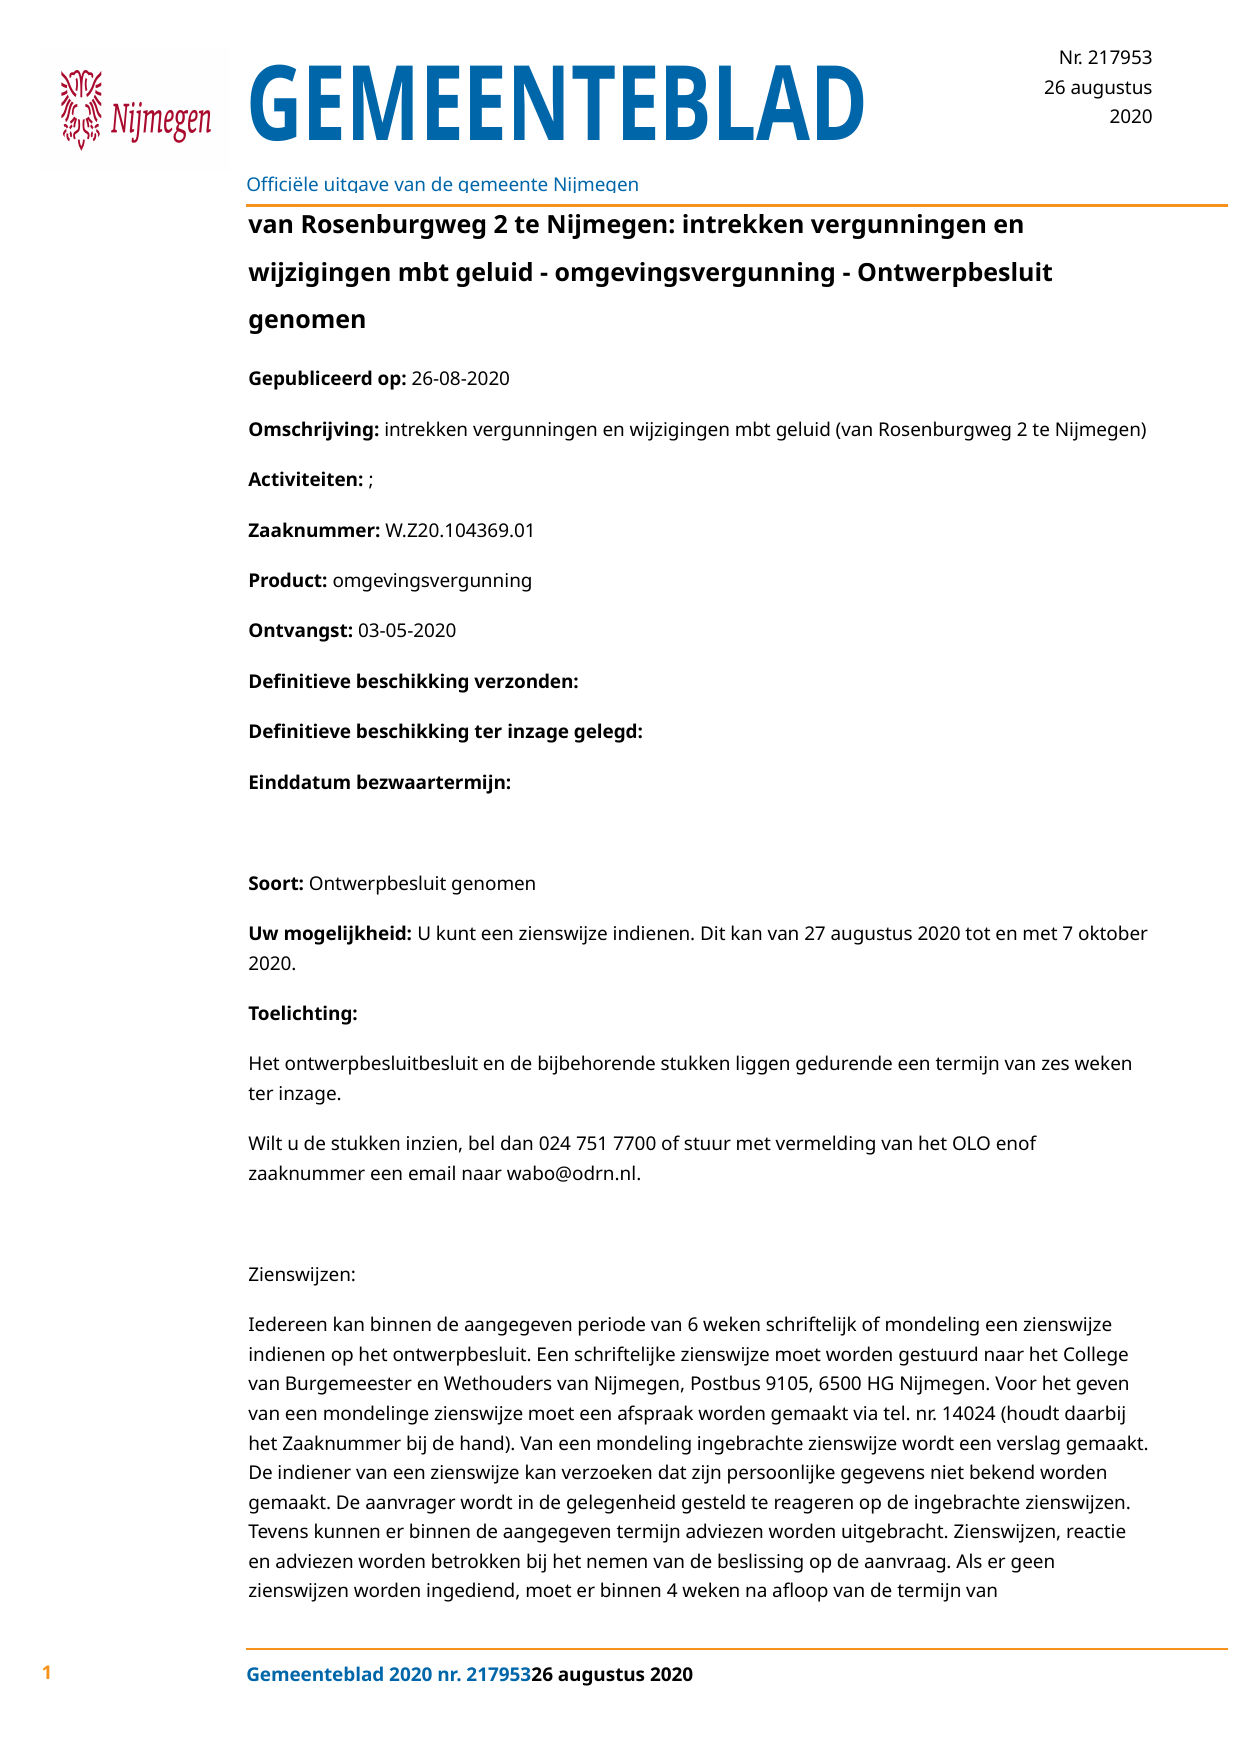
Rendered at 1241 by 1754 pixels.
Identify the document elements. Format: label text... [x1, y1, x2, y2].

text Soort: Ontwerpbesluit genomen [248, 870, 1152, 895]
text Activiteiten: ; [248, 466, 1152, 492]
text Zaaknummer: W.Z20.104369.01 [248, 517, 1152, 542]
text Iedereen kan binnen de aangegeven periode van 6 weken schriftelijk of mondeling een zienswijze indienen op het ontwerpbesluit. Een schriftelijke zienswijze moet worden gestuurd naar het College van Burgemeester en Wethouders van Nijmegen, Postbus 9105, 6500 HG Nijmegen. Voor het geven van een mondelinge zienswijze moet een afspraak worden gemaakt via tel. nr. 14024 (houdt daarbij het Zaaknummer bij de hand). Van een mondeling ingebrachte zienswijze wordt een verslag gemaakt. De indiener van een zienswijze kan verzoeken dat zijn persoonlijke gegevens niet bekend worden gemaakt. De aanvrager wordt in de gelegenheid gesteld te reageren op de ingebrachte zienswijzen. Tevens kunnen er binnen de aangegeven termijn adviezen worden uitgebracht. Zienswijzen, reactie en adviezen worden betrokken bij het nemen van de beslissing op de aanvraag. Als er geen zienswijzen worden ingediend, moet er binnen 4 weken na afloop van de termijn van [248, 1311, 1152, 1603]
text van Rosenburgweg 2 te Nijmegen: intrekken vergunningen en wijzigingen mbt geluid - omgevingsvergunning - Ontwerpbesluit genomen [248, 207, 1152, 336]
text Het ontwerpbesluitbesluit en de bijbehorende stukken liggen gedurende een termijn van zes weken ter inzage. [248, 1051, 1152, 1106]
text Definitieve beschikking verzonden: [248, 668, 1152, 694]
text Ontvangst: 03-05-2020 [248, 618, 1152, 643]
picture [41, 47, 231, 172]
text Uw mogelijkheid: U kunt een zienswijze indienen. Dit kan van 27 augustus 2020 tot en met 7 oktober 2020. [248, 920, 1152, 975]
text Toelichting: [248, 1000, 1152, 1026]
text Product: omgevingsvergunning [248, 567, 1152, 593]
text Zienswijzen: [248, 1261, 1152, 1287]
text Einddatum bezwaartermijn: [248, 769, 1152, 794]
text Omschrijving: intrekken vergunningen en wijzigingen mbt geluid (van Rosenburgweg 2 te Nijmegen) [248, 416, 1152, 442]
text Gepubliceerd op: 26-08-2020 [248, 366, 1152, 391]
text Definitieve beschikking ter inzage gelegd: [248, 718, 1152, 744]
text Wilt u de stukken inzien, bel dan 024 751 7700 of stuur met vermelding van het OLO enof zaaknummer een email naar wabo@odrn.nl. [248, 1131, 1152, 1186]
